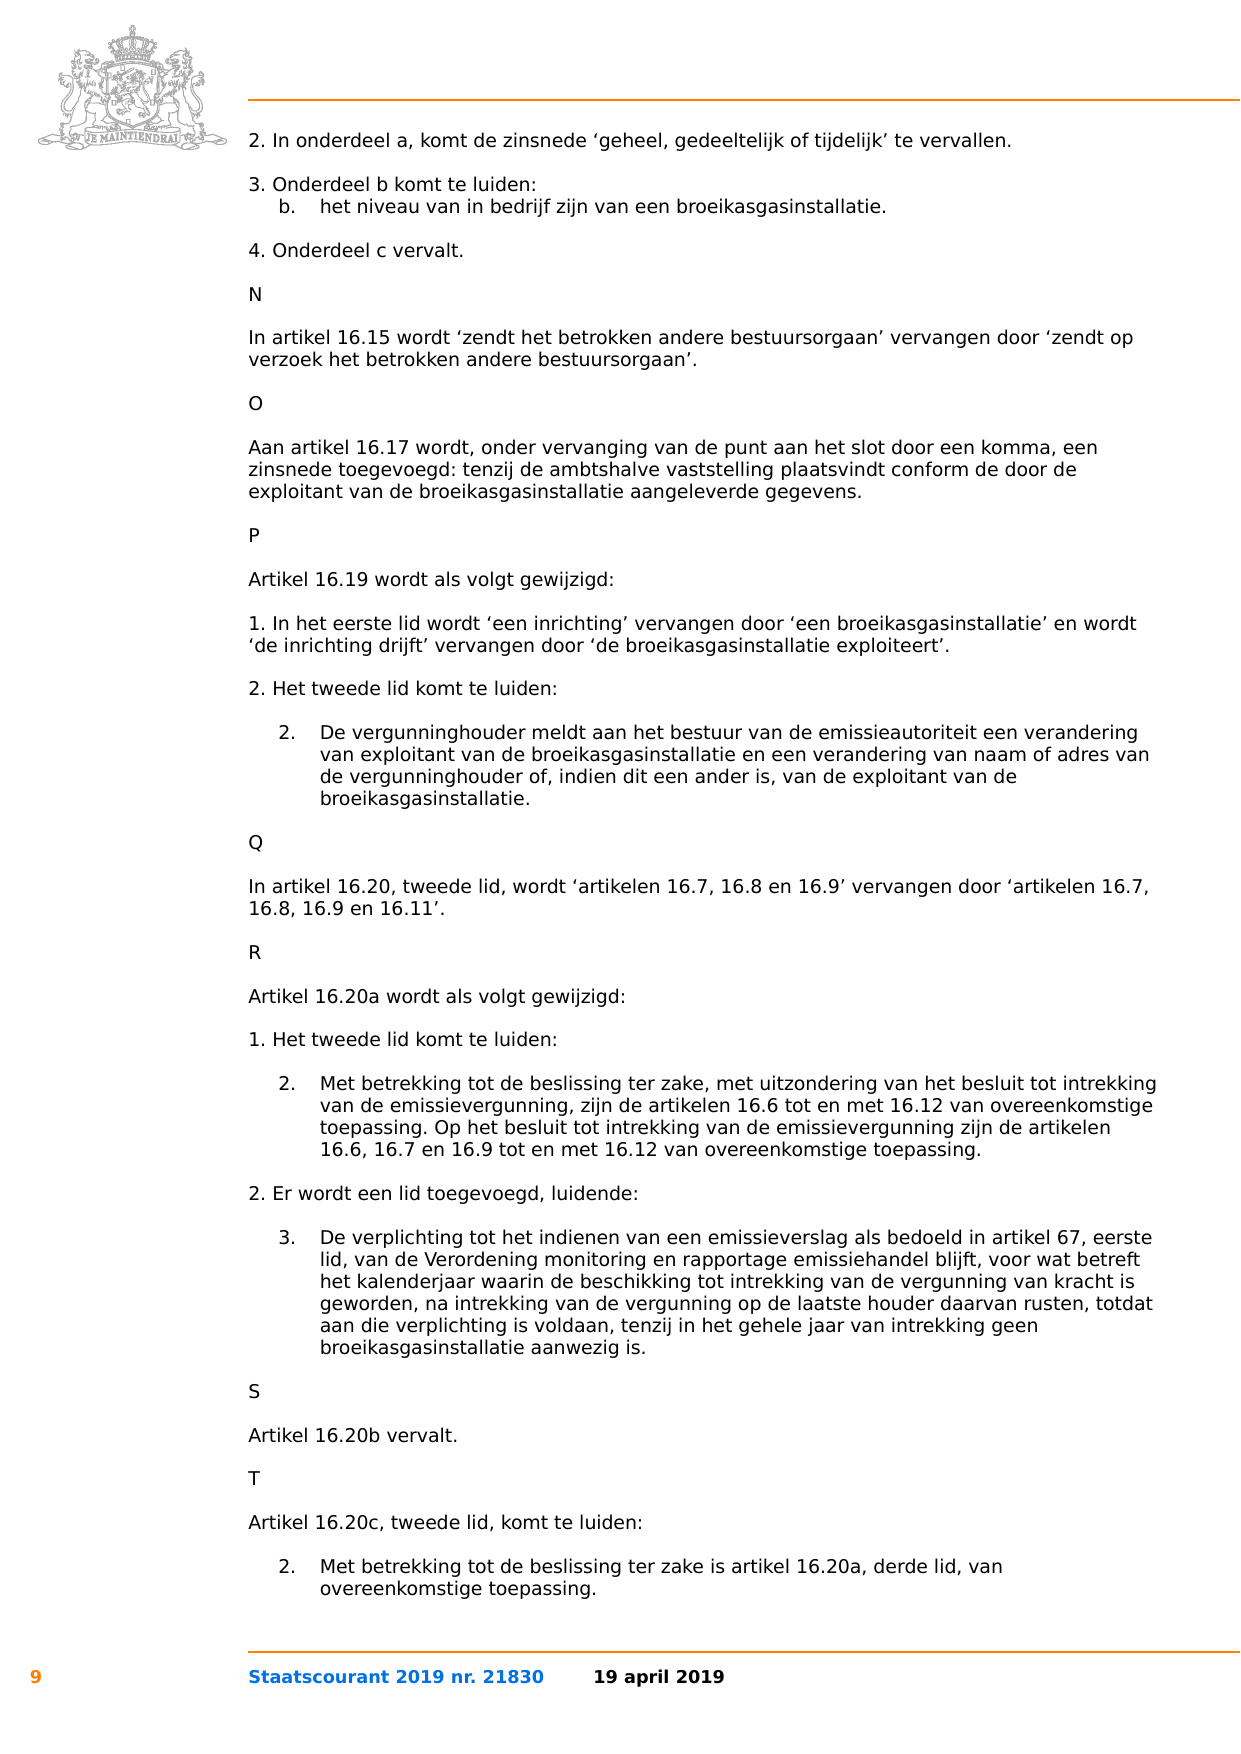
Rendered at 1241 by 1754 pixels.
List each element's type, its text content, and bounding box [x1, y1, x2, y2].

text Artikel 16.20a wordt als volgt gewijzigd: [248, 986, 1163, 1007]
text Q [248, 832, 1163, 854]
text P [248, 525, 1163, 547]
text Artikel 16.20c, tweede lid, komt te luiden: [248, 1512, 1163, 1534]
text 3. De verplichting tot het indienen van een emissieverslag als bedoeld in artikel 67, eerste lid, van de Verordening monitoring en rapportage emissiehandel blijft, voor wat betreft het kalenderjaar waarin de beschikking tot intrekking van de vergunning van kracht is geworden, na intrekking van de vergunning op de laatste houder daarvan rusten, totdat aan die verplichting is voldaan, tenzij in het gehele jaar van intrekking geen broeikasgasinstallatie aanwezig is. [278, 1227, 1163, 1359]
text 3. Onderdeel b komt te luiden: [248, 174, 1163, 196]
text In artikel 16.20, tweede lid, wordt ‘artikelen 16.7, 16.8 en 16.9’ vervangen door ‘artikelen 16.7, 16.8, 16.9 en 16.11’. [248, 876, 1163, 920]
text In artikel 16.15 wordt ‘zendt het betrokken andere bestuursorgaan’ vervangen door ‘zendt op verzoek het betrokken andere bestuursorgaan’. [248, 327, 1163, 371]
text S [248, 1381, 1163, 1403]
text 2. Er wordt een lid toegevoegd, luidende: [248, 1183, 1163, 1205]
text 4. Onderdeel c vervalt. [248, 239, 1163, 262]
text Artikel 16.19 wordt als volgt gewijzigd: [248, 569, 1163, 591]
text 2. Met betrekking tot de beslissing ter zake, met uitzondering van het besluit tot intrekking van de emissievergunning, zijn de artikelen 16.6 tot en met 16.12 van overeenkomstige toepassing. Op het besluit tot intrekking van de emissievergunning zijn de artikelen 16.6, 16.7 en 16.9 tot en met 16.12 van overeenkomstige toepassing. [278, 1073, 1163, 1161]
text 1. In het eerste lid wordt ‘een inrichting’ vervangen door ‘een broeikasgasinstallatie’ en wordt ‘de inrichting drijft’ vervangen door ‘de broeikasgasinstallatie exploiteert’. [248, 612, 1163, 656]
text 1. Het tweede lid komt te luiden: [248, 1029, 1163, 1051]
text 2. In onderdeel a, komt de zinsnede ‘geheel, gedeeltelijk of tijdelijk’ te vervallen. [248, 130, 1163, 152]
text O [248, 393, 1163, 415]
text b. het niveau van in bedrijf zijn van een broeikasgasinstallatie. [278, 196, 1163, 218]
text 2. Het tweede lid komt te luiden: [248, 678, 1163, 700]
picture [38, 25, 227, 150]
text T [248, 1468, 1163, 1490]
text 2. Met betrekking tot de beslissing ter zake is artikel 16.20a, derde lid, van overeenkomstige toepassing. [278, 1556, 1163, 1600]
text 2. De vergunninghouder meldt aan het bestuur van de emissieautoriteit een verandering van exploitant van de broeikasgasinstallatie en een verandering van naam of adres van de vergunninghouder of, indien dit een ander is, van de exploitant van de broeikasgasinstallatie. [278, 722, 1163, 810]
text Artikel 16.20b vervalt. [248, 1424, 1163, 1446]
text N [248, 283, 1163, 305]
text R [248, 942, 1163, 964]
text Aan artikel 16.17 wordt, onder vervanging van de punt aan het slot door een komma, een zinsnede toegevoegd: tenzij de ambtshalve vaststelling plaatsvindt conform de door de exploitant van de broeikasgasinstallatie aangeleverde gegevens. [248, 437, 1163, 503]
